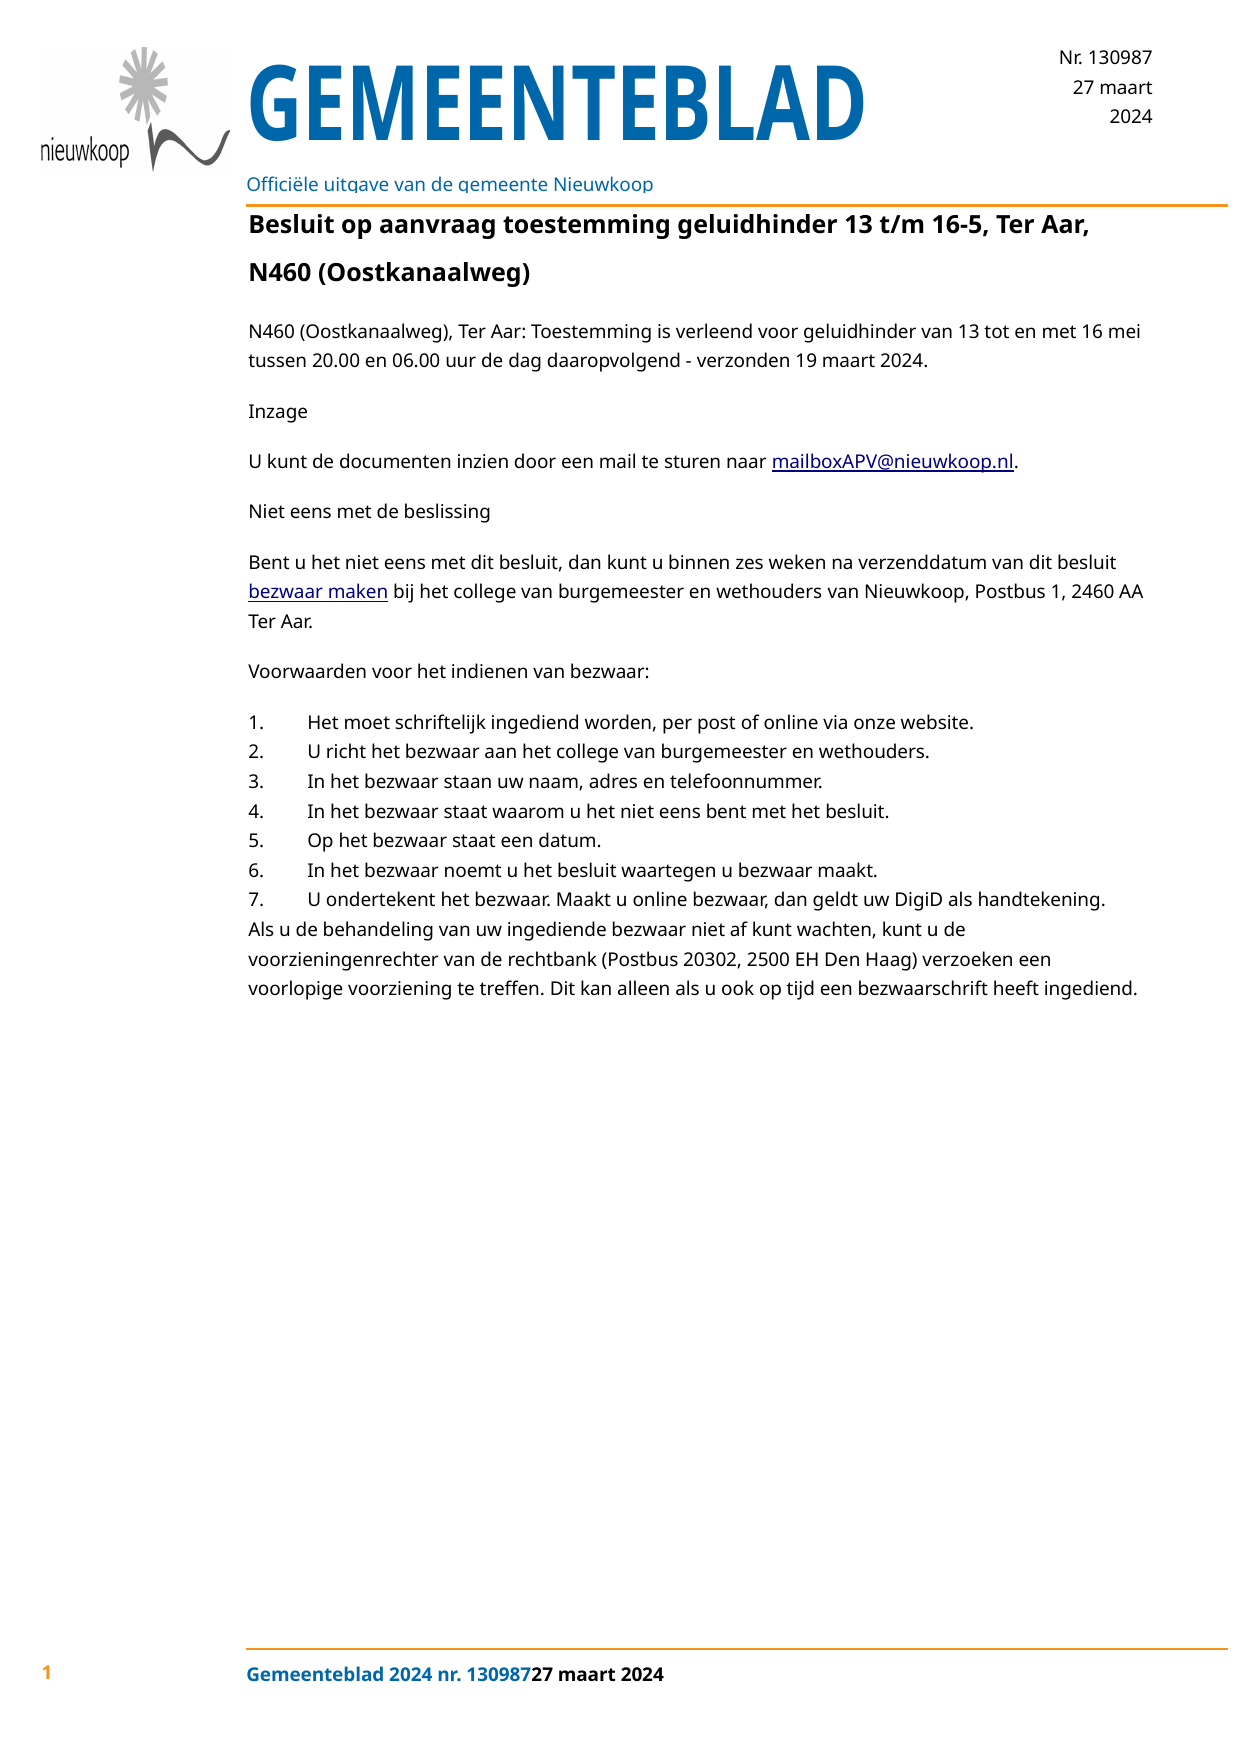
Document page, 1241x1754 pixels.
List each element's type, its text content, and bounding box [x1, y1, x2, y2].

text Besluit op aanvraag toestemming geluidhinder 13 t/m 16-5, Ter Aar, N460 (Oostkanaalweg) [248, 207, 1152, 288]
list In het bezwaar staat waarom u het niet eens bent met het besluit. [248, 798, 1152, 824]
picture [41, 47, 231, 172]
text U kunt de documenten inzien door een mail te sturen naar mailboxAPV@nieuwkoop.nl. [248, 448, 1152, 474]
list U ondertekent het bezwaar. Maakt u online bezwaar, dan geldt uw DigiD als handtekening. [248, 887, 1152, 912]
list In het bezwaar noemt u het besluit waartegen u bezwaar maakt. [248, 857, 1152, 883]
text Niet eens met de beslissing [248, 499, 1152, 524]
text Bent u het niet eens met dit besluit, dan kunt u binnen zes weken na verzenddatum van dit besluit bezwaar maken bij het college van burgemeester en wethouders van Nieuwkoop, Postbus 1, 2460 AA Ter Aar. [248, 549, 1152, 634]
list In het bezwaar staan uw naam, adres en telefoonnummer. [248, 768, 1152, 794]
list U richt het bezwaar aan het college van burgemeester en wethouders. [248, 739, 1152, 764]
text Inzage [248, 398, 1152, 424]
text Als u de behandeling van uw ingediende bezwaar niet af kunt wachten, kunt u de voorzieningenrechter van de rechtbank (Postbus 20302, 2500 EH Den Haag) verzoeken een voorlopige voorziening te treffen. Dit kan alleen als u ook op tijd een bezwaarschrift heeft ingediend. [248, 916, 1152, 1001]
list Op het bezwaar staat een datum. [248, 827, 1152, 853]
text Voorwaarden voor het indienen van bezwaar: [248, 659, 1152, 684]
list Het moet schriftelijk ingediend worden, per post of online via onze website. [248, 709, 1152, 735]
text N460 (Oostkanaalweg), Ter Aar: Toestemming is verleend voor geluidhinder van 13 tot en met 16 mei tussen 20.00 en 06.00 uur de dag daaropvolgend - verzonden 19 maart 2024. [248, 318, 1152, 373]
